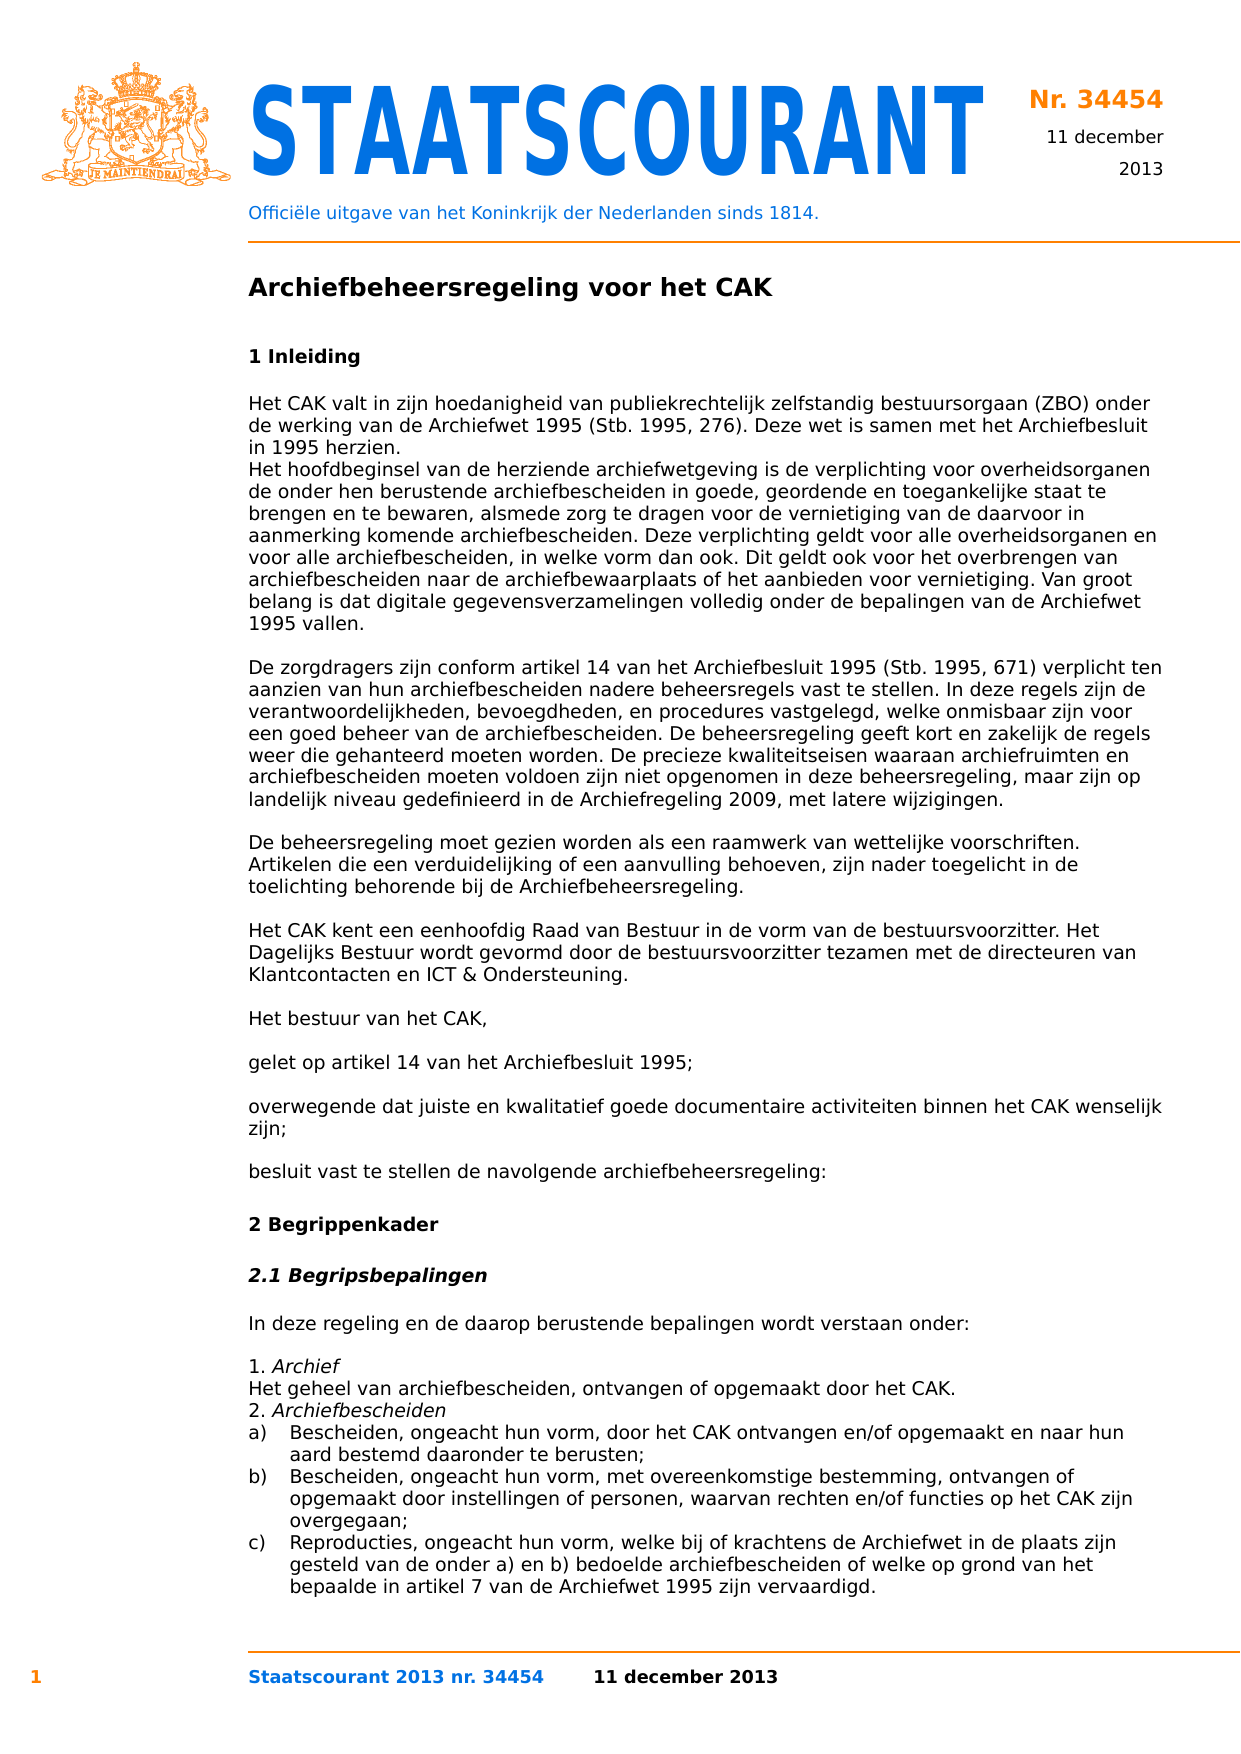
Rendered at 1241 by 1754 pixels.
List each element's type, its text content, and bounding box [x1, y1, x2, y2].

text besluit vast te stellen de navolgende archiefbeheersregeling: [248, 1161, 1163, 1183]
text Het geheel van archiefbescheiden, ontvangen of opgemaakt door het CAK. [248, 1378, 1163, 1400]
text 1. Archief [248, 1356, 1163, 1378]
text In deze regeling en de daarop berustende bepalingen wordt verstaan onder: [248, 1312, 1163, 1334]
table_cell 2013 [998, 153, 1240, 203]
subtitle Archiefbeheersregeling voor het CAK [248, 273, 1163, 302]
text Het bestuur van het CAK, [248, 1008, 1163, 1030]
table_header STAATSCOURANT [248, 62, 998, 203]
text De beheersregeling moet gezien worden als een raamwerk van wettelijke voorschriften. Artikelen die een verduidelijking of een aanvulling behoeven, zijn nader toegelicht in de toelichting behorende bij de Archiefbeheersregeling. [248, 832, 1163, 898]
text Het CAK kent een eenhoofdig Raad van Bestuur in de vorm van de bestuursvoorzitter. Het Dagelijks Bestuur wordt gevormd door de bestuursvoorzitter tezamen met de directeuren van Klantcontacten en ICT & Ondersteuning. [248, 920, 1163, 986]
text b) Bescheiden, ongeacht hun vorm, met overeenkomstige bestemming, ontvangen of opgemaakt door instellingen of personen, waarvan rechten en/of functies op het CAK zijn overgegaan; [248, 1466, 1163, 1532]
table_header [25, 62, 248, 241]
text De zorgdragers zijn conform artikel 14 van het Archiefbesluit 1995 (Stb. 1995, 671) verplicht ten aanzien van hun archiefbescheiden nadere beheersregels vast te stellen. In deze regels zijn de verantwoordelijkheden, bevoegdheden, en procedures vastgelegd, welke onmisbaar zijn voor een goed beheer van de archiefbescheiden. De beheersregeling geeft kort en zakelijk de regels weer die gehanteerd moeten worden. De precieze kwaliteitseisen waaraan archiefruimten en archiefbescheiden moeten voldoen zijn niet opgenomen in deze beheersregeling, maar zijn op landelijk niveau gedefinieerd in de Archiefregeling 2009, met latere wijzigingen. [248, 657, 1163, 810]
table_cell Officiële uitgave van het Koninkrijk der Nederlanden sinds 1814. [248, 203, 1240, 241]
text a) Bescheiden, ongeacht hun vorm, door het CAK ontvangen en/of opgemaakt en naar hun aard bestemd daaronder te berusten; [248, 1422, 1163, 1466]
subtitle 2 Begrippenkader [248, 1213, 1163, 1235]
text Het CAK valt in zijn hoedanigheid van publiekrechtelijk zelfstandig bestuursorgaan (ZBO) onder de werking van de Archiefwet 1995 (Stb. 1995, 276). Deze wet is samen met het Archiefbesluit in 1995 herzien. [248, 393, 1163, 459]
text 2. Archiefbescheiden [248, 1400, 1163, 1422]
text c) Reproducties, ongeacht hun vorm, welke bij of krachtens de Archiefwet in de plaats zijn gesteld van de onder a) en b) bedoelde archiefbescheiden of welke op grond van het bepaalde in artikel 7 van de Archiefwet 1995 zijn vervaardigd. [248, 1532, 1163, 1598]
text gelet op artikel 14 van het Archiefbesluit 1995; [248, 1052, 1163, 1074]
table_cell 11 december [998, 121, 1240, 153]
subtitle 1 Inleiding [248, 346, 1163, 368]
text overwegende dat juiste en kwalitatief goede documentaire activiteiten binnen het CAK wenselijk zijn; [248, 1096, 1163, 1139]
text Het hoofdbeginsel van de herziende archiefwetgeving is de verplichting voor overheidsorganen de onder hen berustende archiefbescheiden in goede, geordende en toegankelijke staat te brengen en te bewaren, alsmede zorg te dragen voor de vernietiging van de daarvoor in aanmerking komende archiefbescheiden. Deze verplichting geldt voor alle overheidsorganen en voor alle archiefbescheiden, in welke vorm dan ook. Dit geldt ook voor het overbrengen van archiefbescheiden naar de archiefbewaarplaats of het aanbieden voor vernietiging. Van groot belang is dat digitale gegevensverzamelingen volledig onder de bepalingen van de Archiefwet 1995 vallen. [248, 459, 1163, 635]
picture [41, 62, 231, 186]
table_header Nr. 34454 [998, 62, 1240, 121]
subtitle 2.1 Begripsbepalingen [248, 1265, 1163, 1287]
